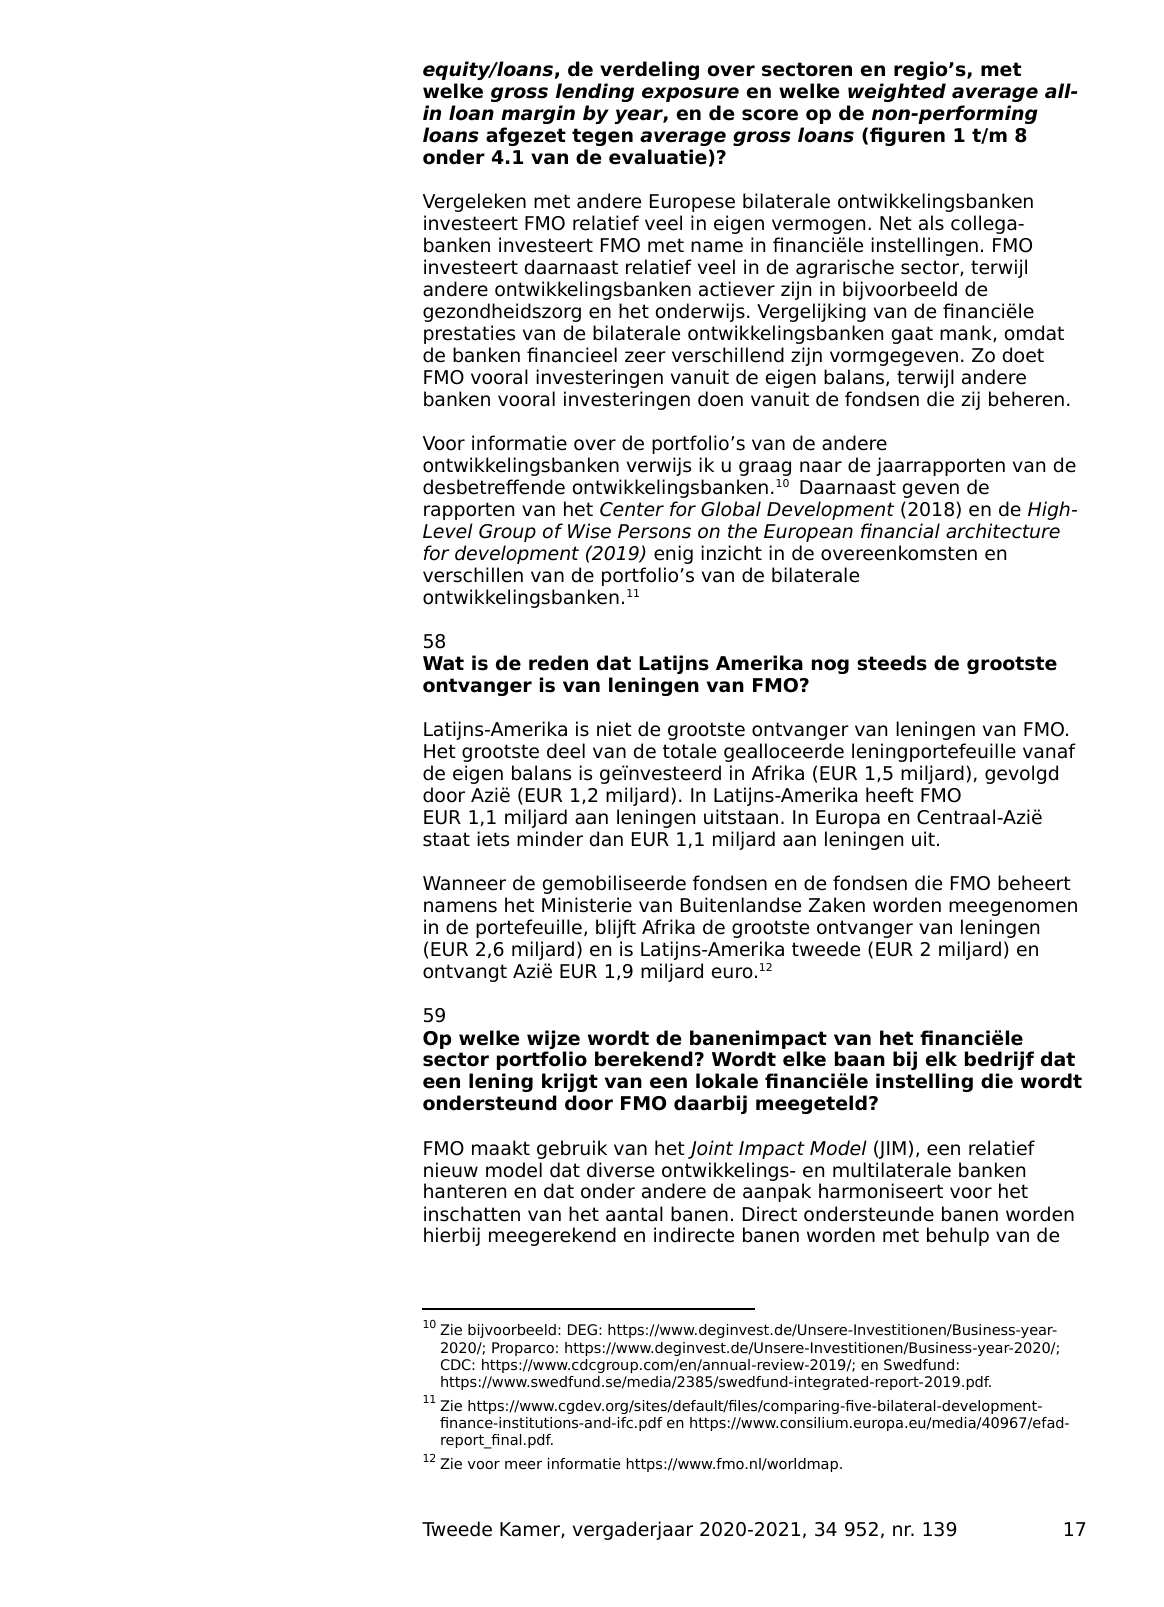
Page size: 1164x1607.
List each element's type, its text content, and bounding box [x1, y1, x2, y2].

text Latijns-Amerika is niet de grootste ontvanger van leningen van FMO. Het grootste deel van de totale gealloceerde leningportefeuille vanaf de eigen balans is geïnvesteerd in Afrika (EUR 1,5 miljard), gevolgd door Azië (EUR 1,2 miljard). In Latijns-Amerika heeft FMO EUR 1,1 miljard aan leningen uitstaan. In Europa en Centraal-Azië staat iets minder dan EUR 1,1 miljard aan leningen uit. [422, 719, 1087, 851]
text Vergeleken met andere Europese bilaterale ontwikkelingsbanken investeert FMO relatief veel in eigen vermogen. Net als collega-banken investeert FMO met name in financiële instellingen. FMO investeert daarnaast relatief veel in de agrarische sector, terwijl andere ontwikkelingsbanken actiever zijn in bijvoorbeeld de gezondheidszorg en het onderwijs. Vergelijking van de financiële prestaties van de bilaterale ontwikkelingsbanken gaat mank, omdat de banken financieel zeer verschillend zijn vormgegeven. Zo doet FMO vooral investeringen vanuit de eigen balans, terwijl andere banken vooral investeringen doen vanuit de fondsen die zij beheren. [422, 191, 1087, 411]
text Wanneer de gemobiliseerde fondsen en de fondsen die FMO beheert namens het Ministerie van Buitenlandse Zaken worden meegenomen in de portefeuille, blijft Afrika de grootste ontvanger van leningen (EUR 2,6 miljard) en is Latijns-Amerika tweede (EUR 2 miljard) en ontvangt Azië EUR 1,9 miljard euro. [422, 873, 1087, 983]
text Zie voor meer informatie https://www.fmo.nl/worldmap. [422, 1452, 1087, 1474]
text Voor informatie over de portfolio’s van de andere ontwikkelingsbanken verwijs ik u graag naar de jaarrapporten van de desbetreffende ontwikkelingsbanken. Daarnaast geven de rapporten van het Center for Global Development (2018) en de High-Level Group of Wise Persons on the European financial architecture for development (2019) enig inzicht in de overeenkomsten en verschillen van de portfolio’s van de bilaterale ontwikkelingsbanken. [422, 433, 1087, 609]
text Wat is de reden dat Latijns Amerika nog steeds de grootste ontvanger is van leningen van FMO? [422, 653, 1087, 697]
text equity/loans, de verdeling over sectoren en regio’s, met welke gross lending exposure en welke weighted average all-in loan margin by year, en de score op de non-performing loans afgezet tegen average gross loans (figuren 1 t/m 8 onder 4.1 van de evaluatie)? [422, 59, 1087, 169]
text Zie https://www.cgdev.org/sites/default/files/comparing-five-bilateral-development-finance-institutions-and-ifc.pdf en https://www.consilium.europa.eu/media/40967/efad-report_final.pdf. [422, 1393, 1087, 1449]
text Op welke wijze wordt de banenimpact van het financiële sector portfolio berekend? Wordt elke baan bij elk bedrijf dat een lening krijgt van een lokale financiële instelling die wordt ondersteund door FMO daarbij meegeteld? [422, 1027, 1087, 1115]
text FMO maakt gebruik van het Joint Impact Model (JIM), een relatief nieuw model dat diverse ontwikkelings- en multilaterale banken hanteren en dat onder andere de aanpak harmoniseert voor het inschatten van het aantal banen. Direct ondersteunde banen worden hierbij meegerekend en indirecte banen worden met behulp van de [422, 1137, 1087, 1247]
text Zie bijvoorbeeld: DEG: https://www.deginvest.de/Unsere-Investitionen/Business-year-2020/; Proparco: https://www.deginvest.de/Unsere-Investitionen/Business-year-2020/; CDC: https://www.cdcgroup.com/en/annual-review-2019/; en Swedfund: https://www.swedfund.se/media/2385/swedfund-integrated-report-2019.pdf. [422, 1318, 1087, 1391]
text 58 [422, 631, 1087, 653]
text 59 [422, 1005, 1087, 1027]
